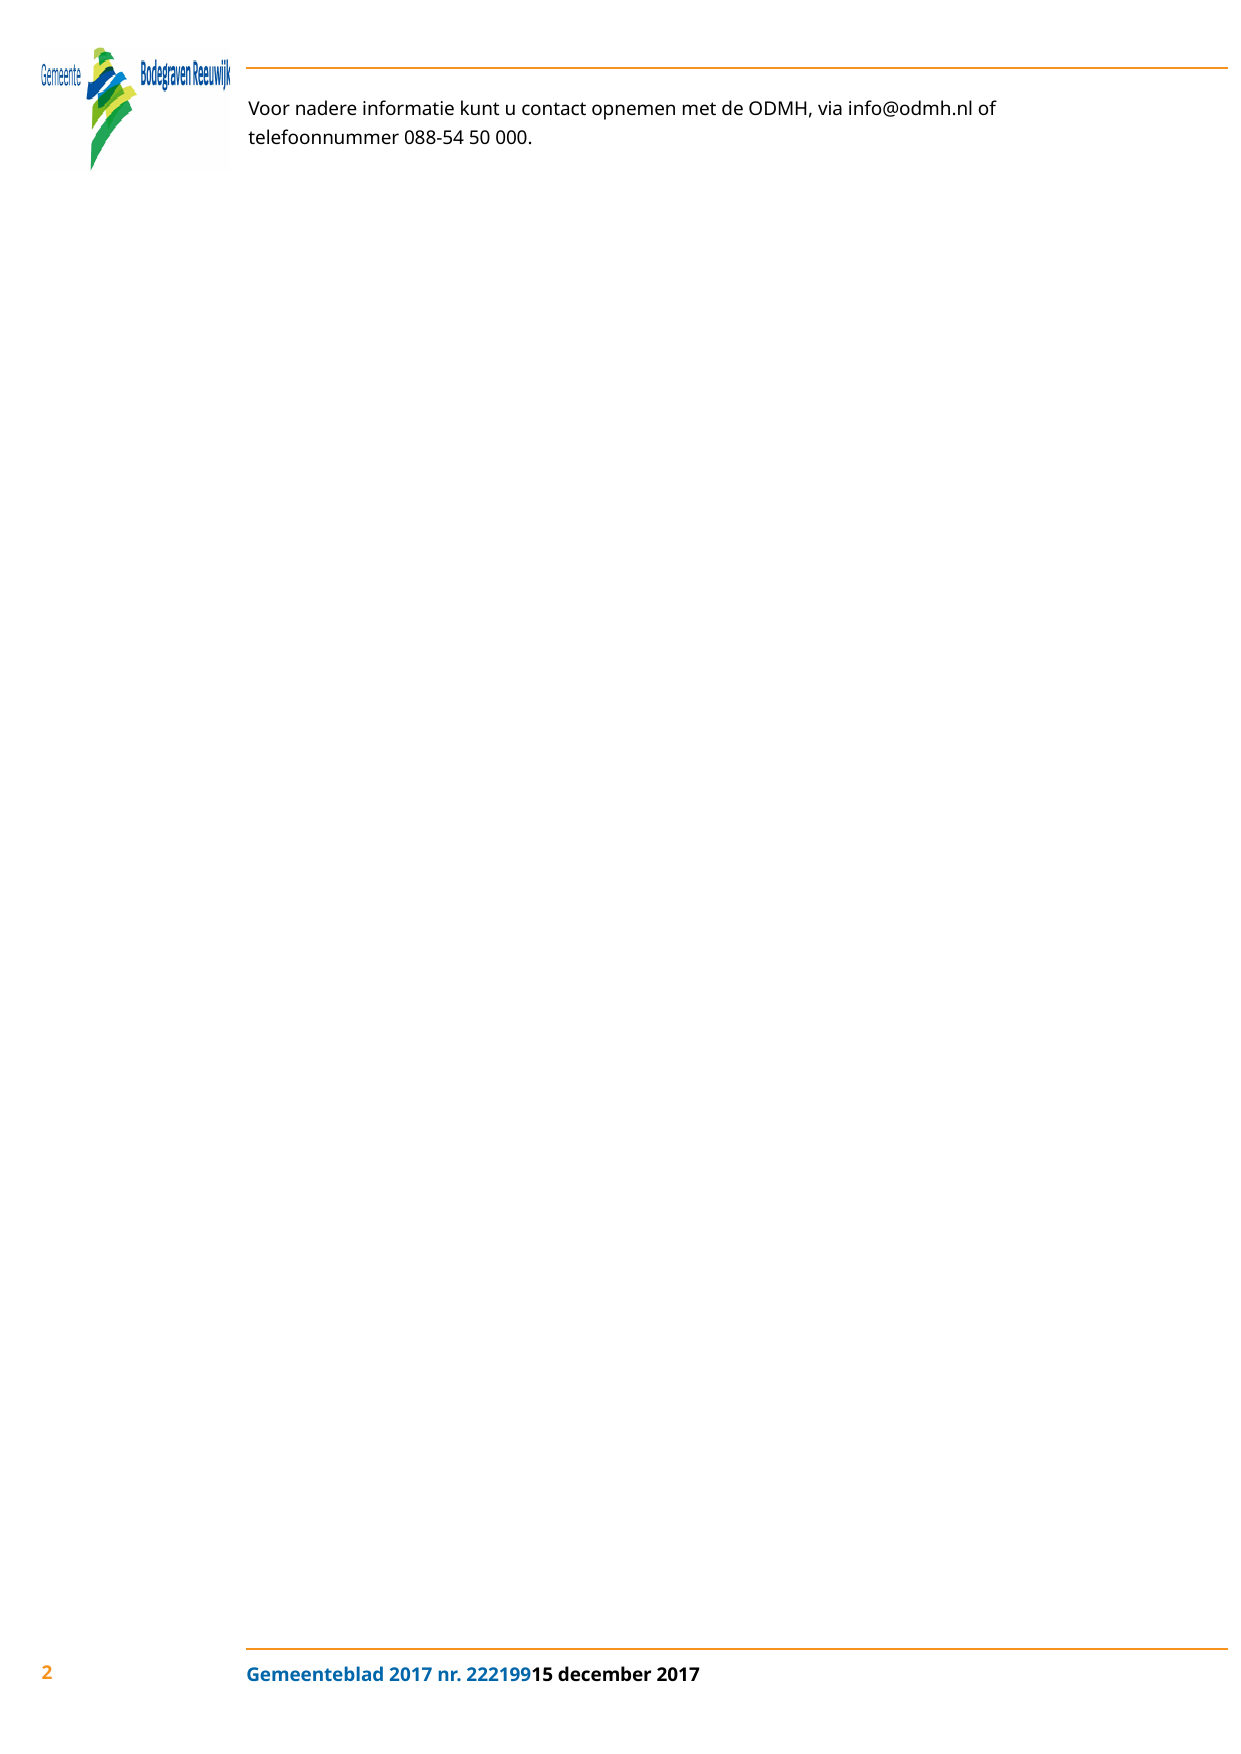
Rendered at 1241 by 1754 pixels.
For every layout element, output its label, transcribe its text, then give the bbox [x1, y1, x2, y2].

picture [41, 47, 231, 172]
text Voor nadere informatie kunt u contact opnemen met de ODMH, via info@odmh.nl of telefoonnummer 088-54 50 000. [248, 95, 1152, 150]
